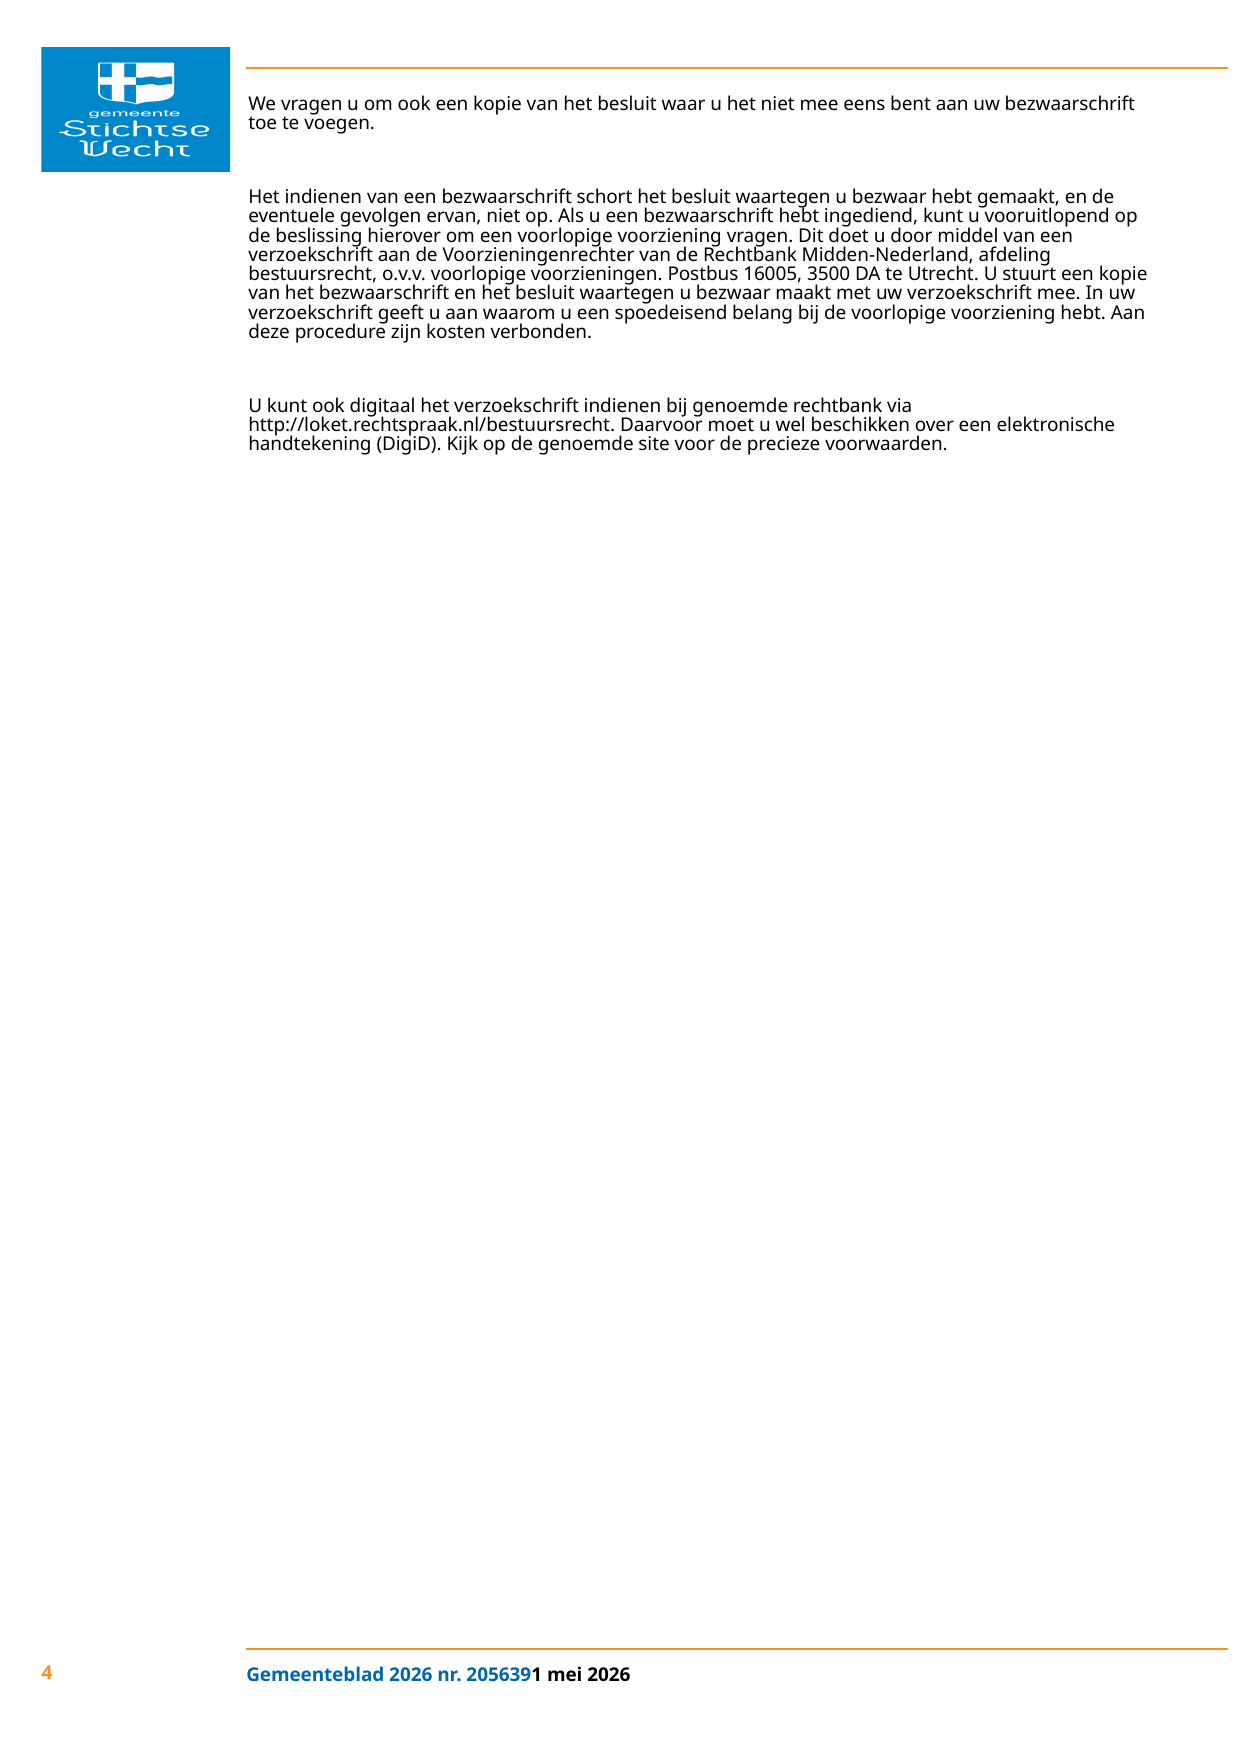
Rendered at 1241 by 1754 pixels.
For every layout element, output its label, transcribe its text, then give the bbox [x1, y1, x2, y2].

text We vragen u om ook een kopie van het besluit waar u het niet mee eens bent aan uw bezwaarschrift toe te voegen. [248, 95, 1152, 133]
picture [137, 63, 174, 103]
text Het indienen van een bezwaarschrift schort het besluit waartegen u bezwaar hebt gemaakt, en de eventuele gevolgen ervan, niet op. Als u een bezwaarschrift hebt ingediend, kunt u vooruitlopend op de beslissing hierover om een voorlopige voorziening vragen. Dit doet u door middel van een verzoekschrift aan de Voorzieningenrechter van de Rechtbank Midden-Nederland, afdeling bestuursrecht, o.v.v. voorlopige voorzieningen. Postbus 16005, 3500 DA te Utrecht. U stuurt een kopie van het bezwaarschrift en het besluit waartegen u bezwaar maakt met uw verzoekschrift mee. In uw verzoekschrift geeft u aan waarom u een spoedeisend belang bij de voorlopige voorziening hebt. Aan deze procedure zijn kosten verbonden. [248, 188, 1152, 342]
picture [99, 63, 135, 101]
text U kunt ook digitaal het verzoekschrift indienen bij genoemde rechtbank via http://loket.rechtspraak.nl/bestuursrecht. Daarvoor moet u wel beschikken over een elektronische handtekening (DigiD). Kijk op de genoemde site voor de precieze voorwaarden. [248, 397, 1152, 455]
